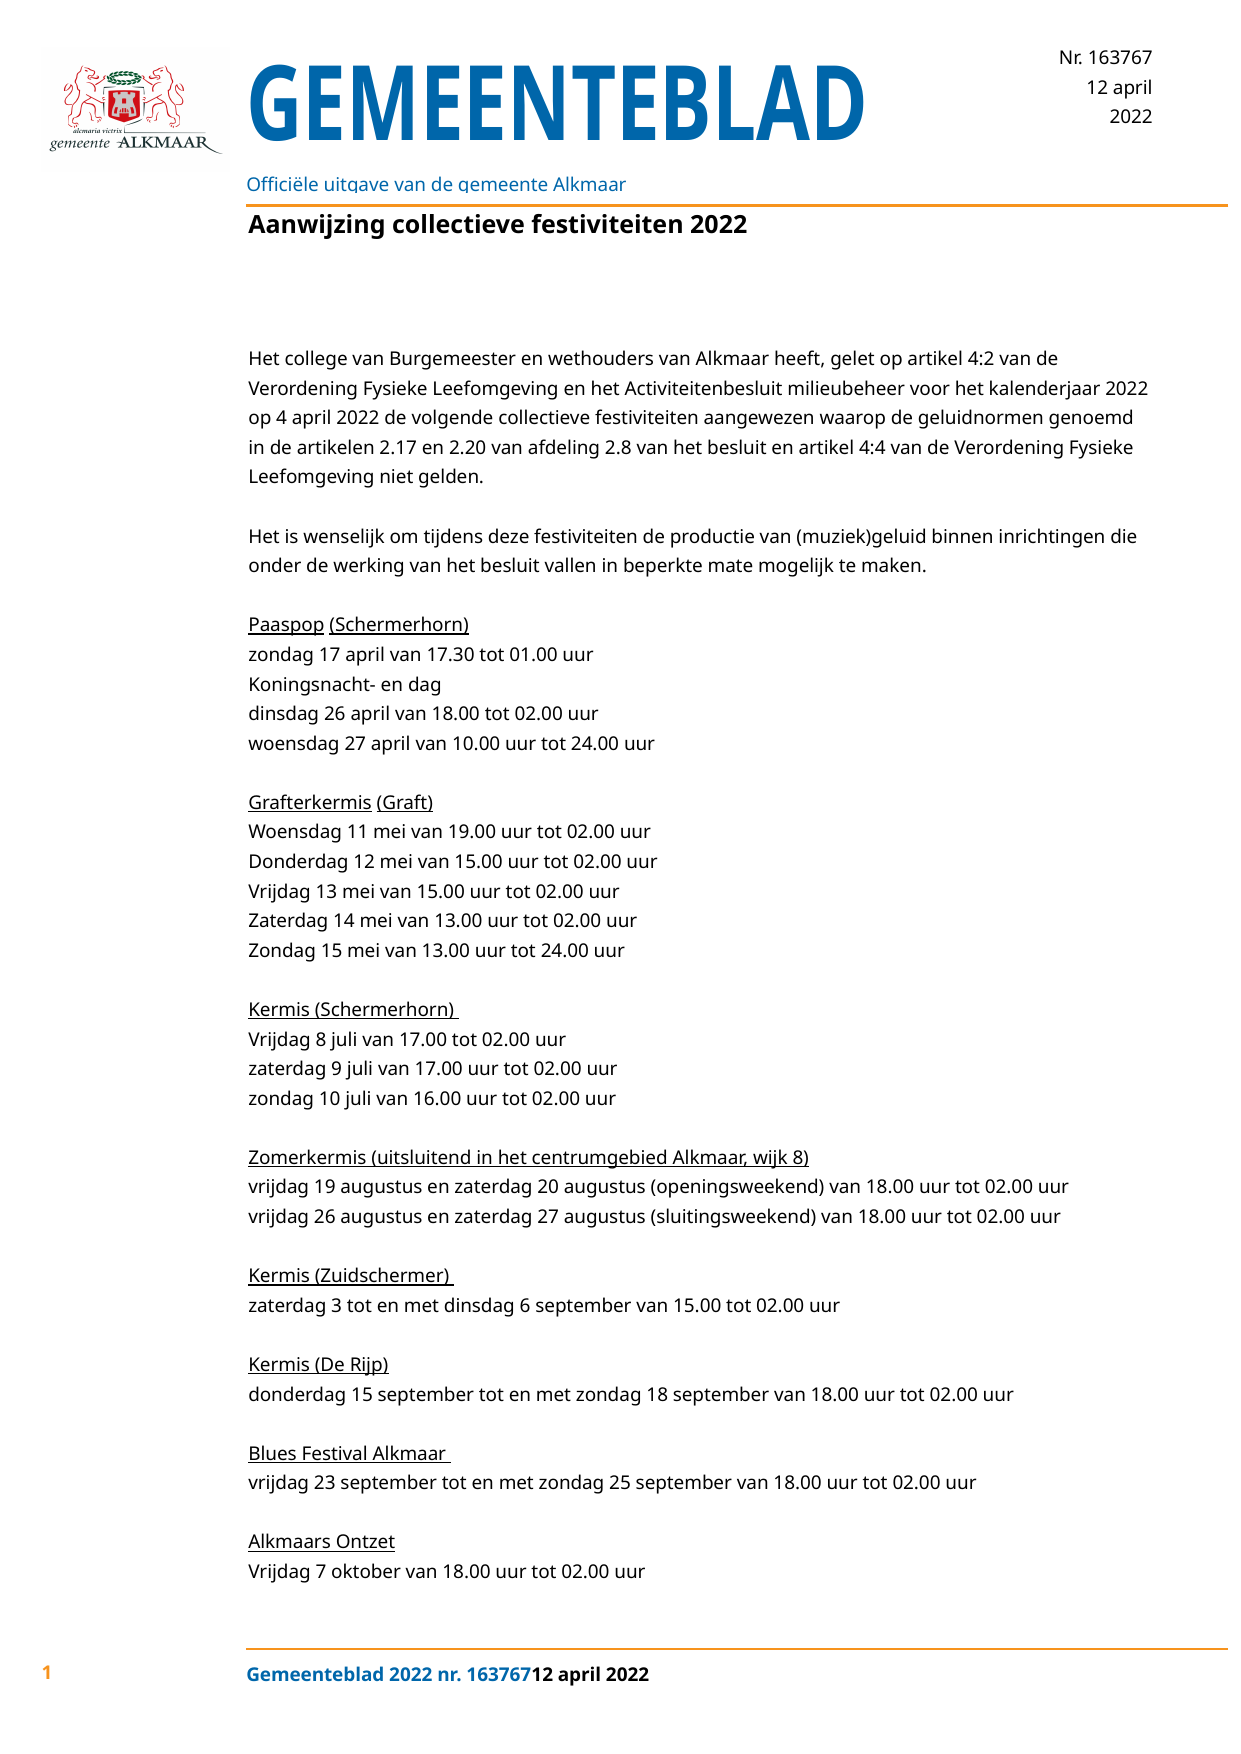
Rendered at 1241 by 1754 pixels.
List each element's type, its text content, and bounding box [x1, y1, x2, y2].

text Grafterkermis (Graft) [248, 789, 1152, 815]
text zondag 10 juli van 16.00 uur tot 02.00 uur [248, 1085, 1152, 1111]
text Paaspop (Schermerhorn) [248, 612, 1152, 637]
text vrijdag 19 augustus en zaterdag 20 augustus (openingsweekend) van 18.00 uur tot 02.00 uur [248, 1174, 1152, 1199]
text Vrijdag 7 oktober van 18.00 uur tot 02.00 uur [248, 1558, 1152, 1584]
text vrijdag 23 september tot en met zondag 25 september van 18.00 uur tot 02.00 uur [248, 1469, 1152, 1495]
text zaterdag 9 juli van 17.00 uur tot 02.00 uur [248, 1055, 1152, 1081]
text Koningsnacht- en dag [248, 671, 1152, 696]
text Kermis (Schermerhorn) [248, 996, 1152, 1022]
text Vrijdag 8 juli van 17.00 tot 02.00 uur [248, 1026, 1152, 1051]
text dinsdag 26 april van 18.00 tot 02.00 uur [248, 700, 1152, 726]
text Het is wenselijk om tijdens deze festiviteiten de productie van (muziek)geluid binnen inrichtingen die onder de werking van het besluit vallen in beperkte mate mogelijk te maken. [248, 523, 1152, 578]
text Donderdag 12 mei van 15.00 uur tot 02.00 uur [248, 848, 1152, 874]
text Het college van Burgemeester en wethouders van Alkmaar heeft, gelet op artikel 4:2 van de Verordening Fysieke Leefomgeving en het Activiteitenbesluit milieubeheer voor het kalenderjaar 2022 op 4 april 2022 de volgende collectieve festiviteiten aangewezen waarop de geluidnormen genoemd in de artikelen 2.17 en 2.20 van afdeling 2.8 van het besluit en artikel 4:4 van de Verordening Fysieke Leefomgeving niet gelden. [248, 345, 1152, 489]
picture [41, 47, 231, 172]
text Zaterdag 14 mei van 13.00 uur tot 02.00 uur [248, 907, 1152, 933]
text Vrijdag 13 mei van 15.00 uur tot 02.00 uur [248, 878, 1152, 903]
text donderdag 15 september tot en met zondag 18 september van 18.00 uur tot 02.00 uur [248, 1381, 1152, 1406]
text zondag 17 april van 17.30 tot 01.00 uur [248, 641, 1152, 667]
text Kermis (De Rijp) [248, 1351, 1152, 1377]
text vrijdag 26 augustus en zaterdag 27 augustus (sluitingsweekend) van 18.00 uur tot 02.00 uur [248, 1203, 1152, 1229]
text Blues Festival Alkmaar [248, 1440, 1152, 1466]
text Zondag 15 mei van 13.00 uur tot 24.00 uur [248, 937, 1152, 963]
text zaterdag 3 tot en met dinsdag 6 september van 15.00 tot 02.00 uur [248, 1292, 1152, 1318]
text Zomerkermis (uitsluitend in het centrumgebied Alkmaar, wijk 8) [248, 1144, 1152, 1170]
text woensdag 27 april van 10.00 uur tot 24.00 uur [248, 730, 1152, 756]
text Alkmaars Ontzet [248, 1529, 1152, 1554]
text Woensdag 11 mei van 19.00 uur tot 02.00 uur [248, 819, 1152, 844]
text Kermis (Zuidschermer) [248, 1262, 1152, 1288]
text Aanwijzing collectieve festiviteiten 2022 [248, 207, 1152, 241]
